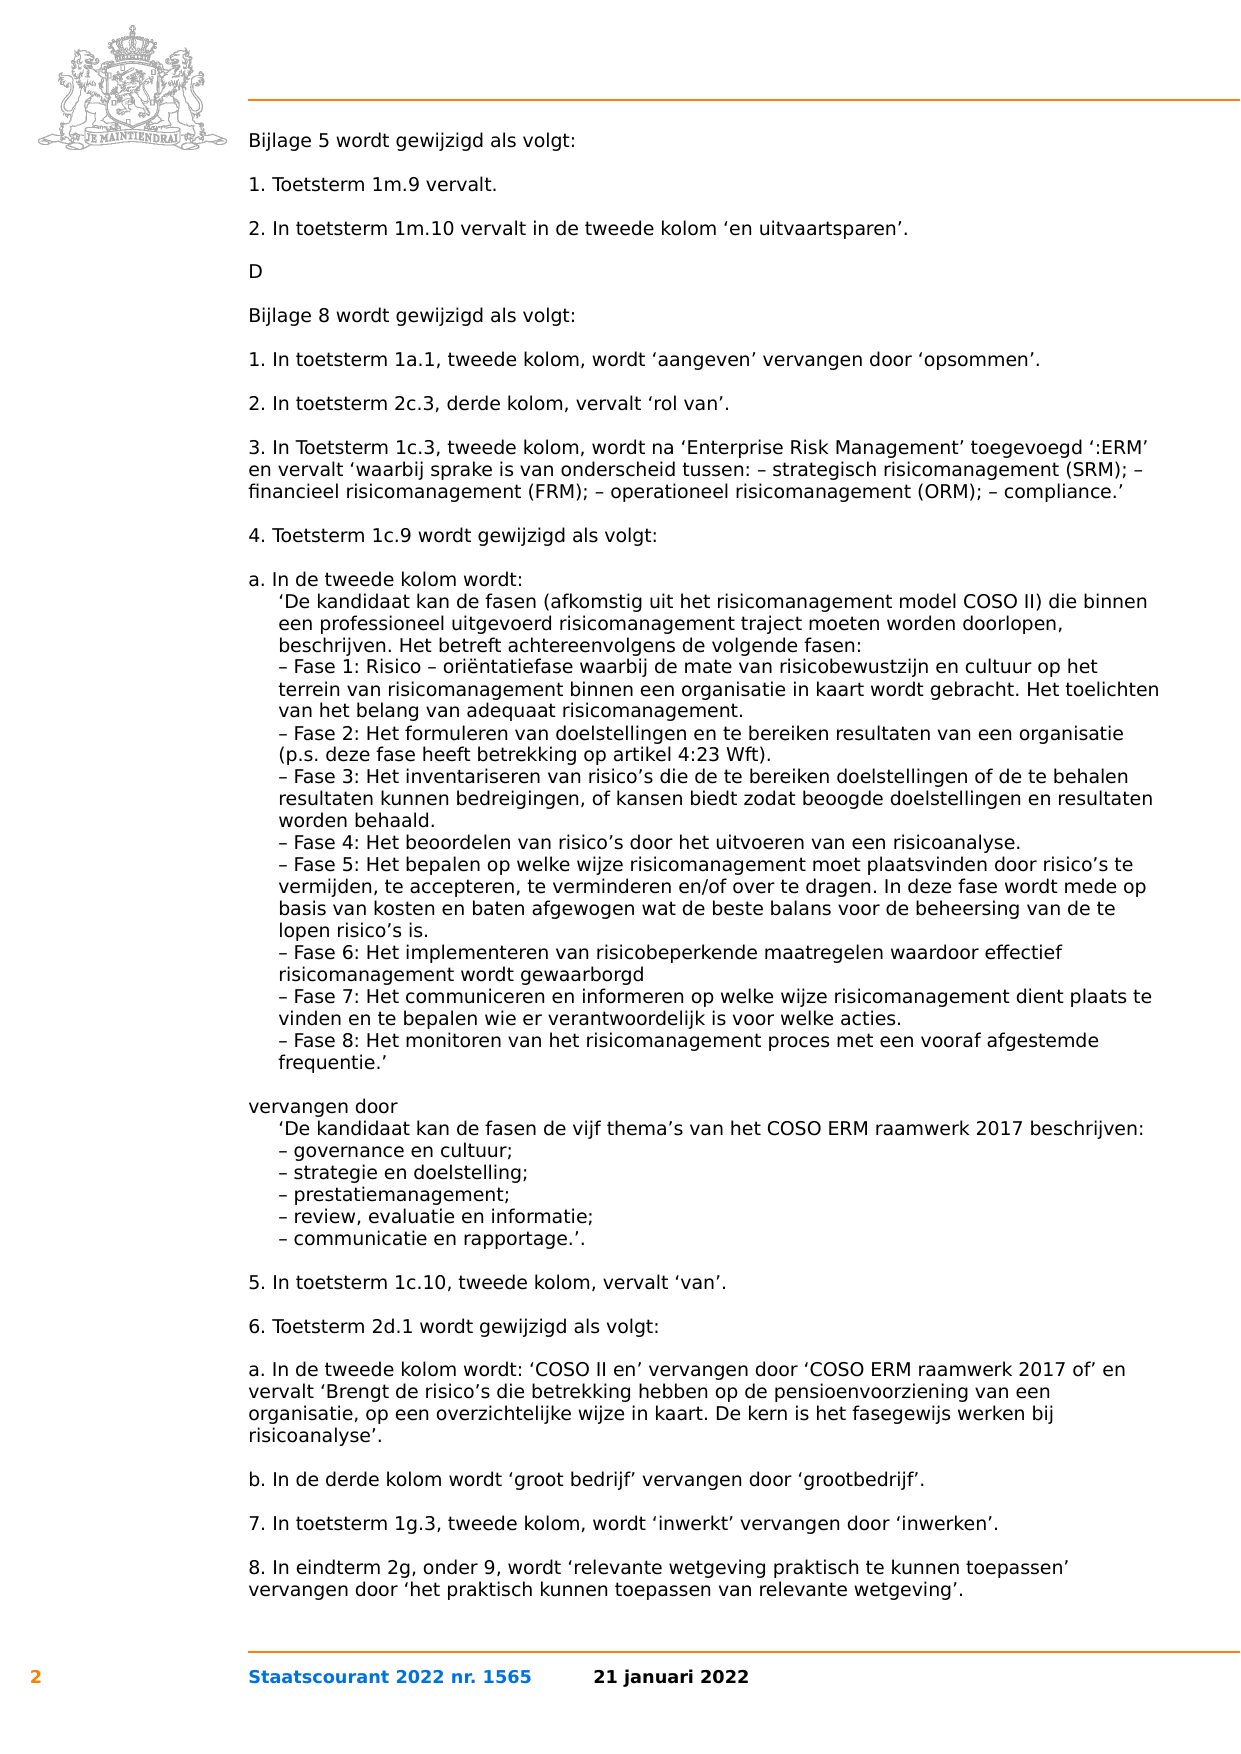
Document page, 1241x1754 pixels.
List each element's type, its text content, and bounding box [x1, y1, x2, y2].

text – Fase 1: Risico – oriëntatiefase waarbij de mate van risicobewustzijn en cultuur op het terrein van risicomanagement binnen een organisatie in kaart wordt gebracht. Het toelichten van het belang van adequaat risicomanagement. [278, 656, 1163, 722]
text 3. In Toetsterm 1c.3, tweede kolom, wordt na ‘Enterprise Risk Management’ toegevoegd ‘:ERM’ en vervalt ‘waarbij sprake is van onderscheid tussen: – strategisch risicomanagement (SRM); – financieel risicomanagement (FRM); – operationeel risicomanagement (ORM); – compliance.’ [248, 437, 1163, 503]
text – review, evaluatie en informatie; [278, 1206, 1163, 1228]
text – Fase 5: Het bepalen op welke wijze risicomanagement moet plaatsvinden door risico’s te vermijden, te accepteren, te verminderen en/of over te dragen. In deze fase wordt mede op basis van kosten en baten afgewogen wat de beste balans voor de beheersing van de te lopen risico’s is. [278, 854, 1163, 942]
text – Fase 2: Het formuleren van doelstellingen en te bereiken resultaten van een organisatie (p.s. deze fase heeft betrekking op artikel 4:23 Wft). [278, 722, 1163, 766]
text 8. In eindterm 2g, onder 9, wordt ‘relevante wetgeving praktisch te kunnen toepassen’ vervangen door ‘het praktisch kunnen toepassen van relevante wetgeving’. [248, 1557, 1163, 1601]
picture [38, 25, 227, 150]
text 1. In toetsterm 1a.1, tweede kolom, wordt ‘aangeven’ vervangen door ‘opsommen’. [248, 349, 1163, 371]
text D [248, 261, 1163, 283]
text Bijlage 5 wordt gewijzigd als volgt: [248, 130, 1163, 152]
text a. In de tweede kolom wordt: ‘COSO II en’ vervangen door ‘COSO ERM raamwerk 2017 of’ en vervalt ‘Brengt de risico’s die betrekking hebben op de pensioenvoorziening van een organisatie, op een overzichtelijke wijze in kaart. De kern is het fasegewijs werken bij risicoanalyse’. [248, 1359, 1163, 1447]
text a. In de tweede kolom wordt: [248, 568, 1163, 591]
text – prestatiemanagement; [278, 1184, 1163, 1206]
text 2. In toetsterm 1m.10 vervalt in de tweede kolom ‘en uitvaartsparen’. [248, 218, 1163, 239]
text ‘De kandidaat kan de fasen (afkomstig uit het risicomanagement model COSO II) die binnen een professioneel uitgevoerd risicomanagement traject moeten worden doorlopen, beschrijven. Het betreft achtereenvolgens de volgende fasen: [278, 591, 1163, 656]
text vervangen door [248, 1096, 1163, 1118]
text 6. Toetsterm 2d.1 wordt gewijzigd als volgt: [248, 1316, 1163, 1337]
text 1. Toetsterm 1m.9 vervalt. [248, 174, 1163, 196]
text – Fase 3: Het inventariseren van risico’s die de te bereiken doelstellingen of de te behalen resultaten kunnen bedreigingen, of kansen biedt zodat beoogde doelstellingen en resultaten worden behaald. [278, 766, 1163, 832]
text 2. In toetsterm 2c.3, derde kolom, vervalt ‘rol van’. [248, 393, 1163, 415]
text – Fase 4: Het beoordelen van risico’s door het uitvoeren van een risicoanalyse. [278, 832, 1163, 854]
text ‘De kandidaat kan de fasen de vijf thema’s van het COSO ERM raamwerk 2017 beschrijven: [278, 1118, 1163, 1140]
text – Fase 7: Het communiceren en informeren op welke wijze risicomanagement dient plaats te vinden en te bepalen wie er verantwoordelijk is voor welke acties. [278, 986, 1163, 1030]
text 5. In toetsterm 1c.10, tweede kolom, vervalt ‘van’. [248, 1272, 1163, 1294]
text 4. Toetsterm 1c.9 wordt gewijzigd als volgt: [248, 525, 1163, 547]
text – strategie en doelstelling; [278, 1162, 1163, 1184]
text 7. In toetsterm 1g.3, tweede kolom, wordt ‘inwerkt’ vervangen door ‘inwerken’. [248, 1513, 1163, 1535]
text – Fase 6: Het implementeren van risicobeperkende maatregelen waardoor effectief risicomanagement wordt gewaarborgd [278, 942, 1163, 986]
text – communicatie en rapportage.’. [278, 1228, 1163, 1250]
text Bijlage 8 wordt gewijzigd als volgt: [248, 305, 1163, 327]
text b. In de derde kolom wordt ‘groot bedrijf’ vervangen door ‘grootbedrijf’. [248, 1469, 1163, 1491]
text – governance en cultuur; [278, 1140, 1163, 1162]
text – Fase 8: Het monitoren van het risicomanagement proces met een vooraf afgestemde frequentie.’ [278, 1030, 1163, 1074]
